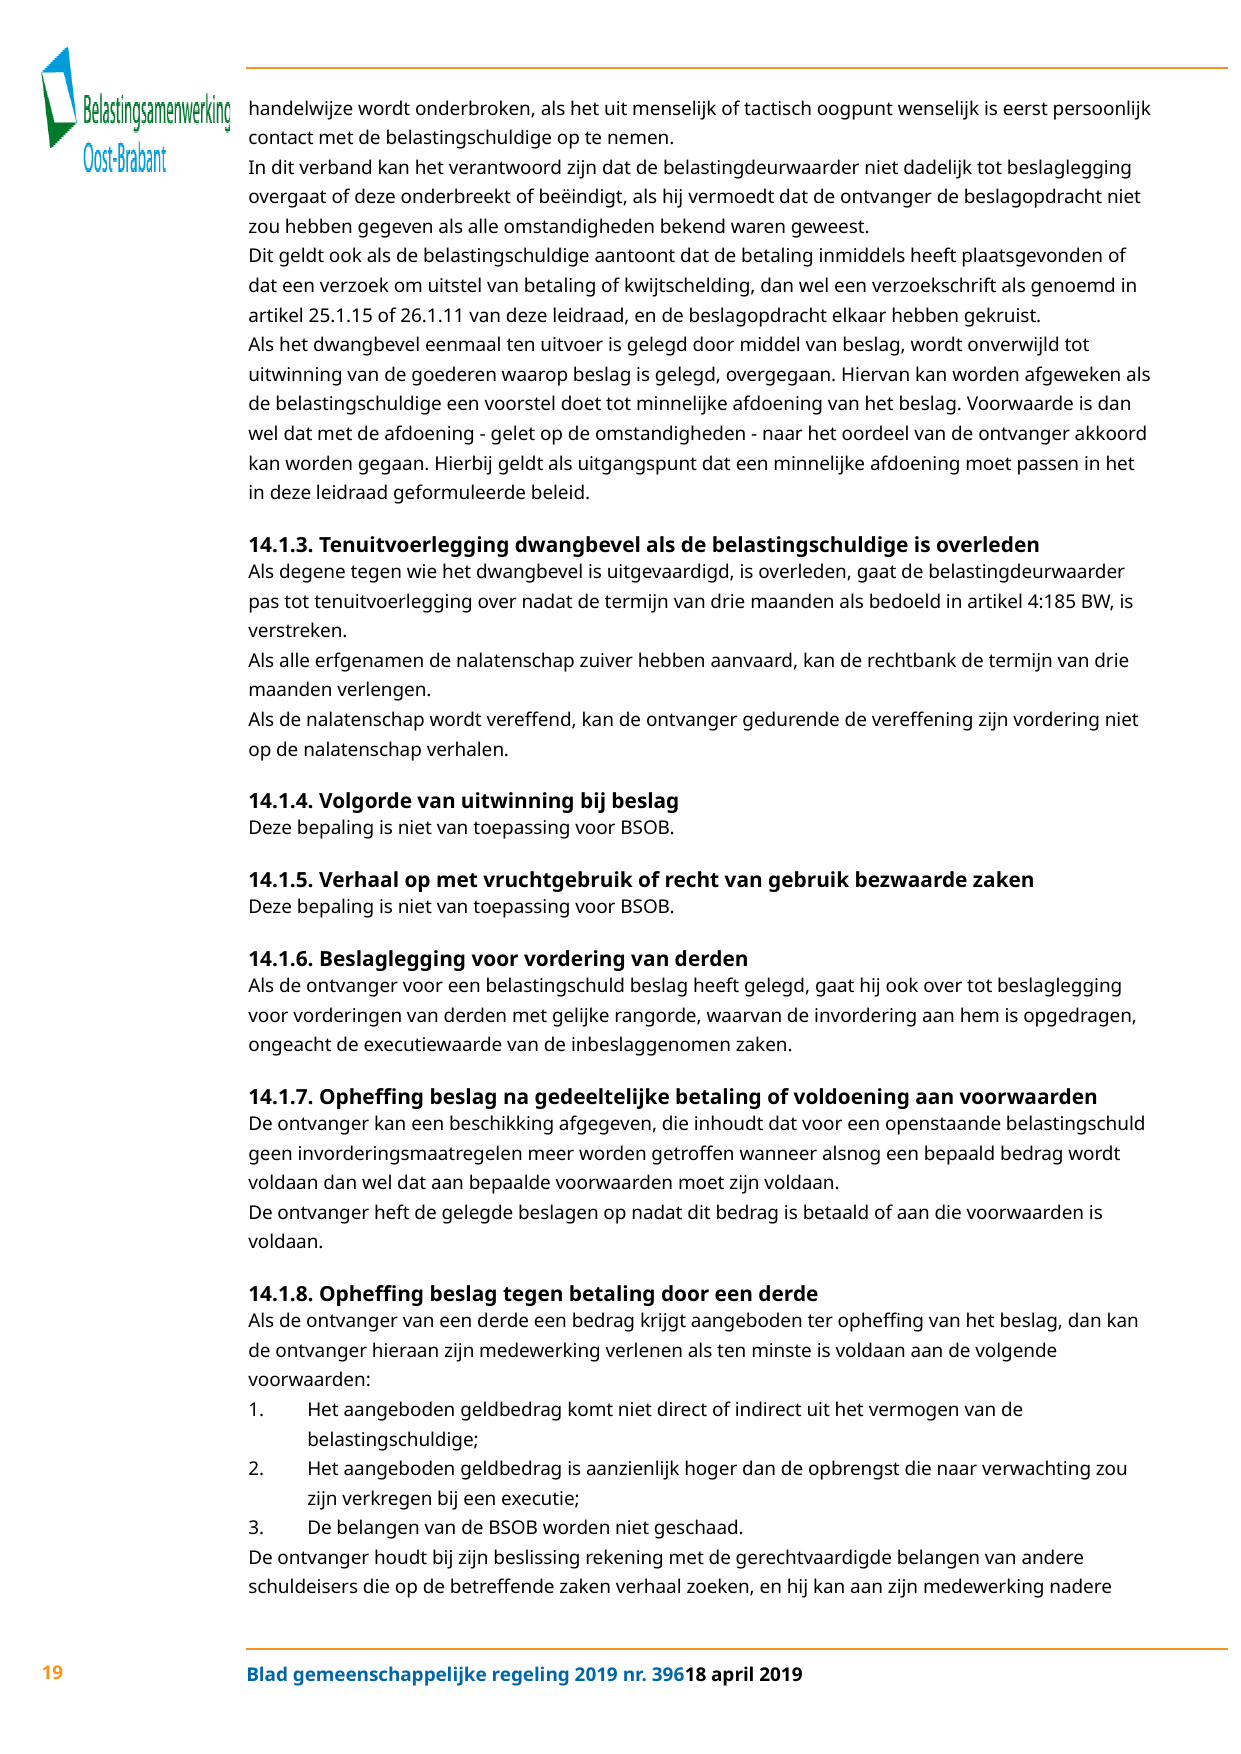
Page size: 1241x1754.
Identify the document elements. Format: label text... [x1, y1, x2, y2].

picture [86, 146, 91, 169]
text Dit geldt ook als de belastingschuldige aantoont dat de betaling inmiddels heeft plaatsgevonden of dat een verzoek om uitstel van betaling of kwijtschelding, dan wel een verzoekschrift als genoemd in artikel 25.1.15 of 26.1.11 van deze leidraad, en de beslagopdracht elkaar hebben gekruist. [248, 243, 1152, 328]
text Als de ontvanger voor een belastingschuld beslag heeft gelegd, gaat hij ook over tot beslaglegging voor vorderingen van derden met gelijke rangorde, waarvan de invordering aan hem is opgedragen, ongeacht de executiewaarde van de inbeslaggenomen zaken. [248, 972, 1152, 1057]
picture [100, 161, 105, 172]
text De ontvanger kan een beschikking afgegeven, die inhoudt dat voor een openstaande belastingschuld geen invorderingsmaatregelen meer worden getroffen wanneer alsnog een bepaald bedrag wordt voldaan dan wel dat aan bepaalde voorwaarden moet zijn voldaan. [248, 1110, 1152, 1195]
text 14.1.5. Verhaal op met vruchtgebruik of recht van gebruik bezwaarde zaken [248, 865, 1152, 893]
list Het aangeboden geldbedrag komt niet direct of indirect uit het vermogen van de belastingschuldige; [248, 1396, 1152, 1452]
text Deze bepaling is niet van toepassing voor BSOB. [248, 814, 1152, 840]
list Het aangeboden geldbedrag is aanzienlijk hoger dan de opbrengst die naar verwachting zou zijn verkregen bij een executie; [248, 1455, 1152, 1511]
text Als de ontvanger van een derde een bedrag krijgt aangeboden ter opheffing van het beslag, dan kan de ontvanger hieraan zijn medewerking verlenen als ten minste is voldaan aan de volgende voorwaarden: [248, 1307, 1152, 1392]
text 14.1.6. Beslaglegging voor vordering van derden [248, 944, 1152, 972]
text Als de nalatenschap wordt vereffend, kan de ontvanger gedurende de vereffening zijn vordering niet op de nalatenschap verhalen. [248, 706, 1152, 761]
text De ontvanger houdt bij zijn beslissing rekening met de gerechtvaardigde belangen van andere schuldeisers die op de betreffende zaken verhaal zoeken, en hij kan aan zijn medewerking nadere [248, 1544, 1152, 1599]
picture [129, 155, 134, 172]
text handelwijze wordt onderbroken, als het uit menselijk of tactisch oogpunt wenselijk is eerst persoonlijk contact met de belastingschuldige op te nemen. [248, 95, 1152, 150]
picture [91, 163, 96, 172]
text 14.1.8. Opheffing beslag tegen betaling door een derde [248, 1279, 1152, 1307]
list De belangen van de BSOB worden niet geschaad. [248, 1514, 1152, 1540]
text 14.1.7. Opheffing beslag na gedeeltelijke betaling of voldoening aan voorwaarden [248, 1082, 1152, 1110]
text 14.1.3. Tenuitvoerlegging dwangbevel als de belastingschuldige is overleden [248, 530, 1152, 558]
text De ontvanger heft de gelegde beslagen op nadat dit bedrag is betaald of aan die voorwaarden is voldaan. [248, 1199, 1152, 1254]
text Als het dwangbevel eenmaal ten uitvoer is gelegd door middel van beslag, wordt onverwijld tot uitwinning van de goederen waarop beslag is gelegd, overgegaan. Hiervan kan worden afgeweken als de belastingschuldige een voorstel doet tot minnelijke afdoening van het beslag. Voorwaarde is dan wel dat met de afdoening - gelet op de omstandigheden - naar het oordeel van de ontvanger akkoord kan worden gegaan. Hierbij geldt als uitgangspunt dat een minnelijke afdoening moet passen in het in deze leidraad geformuleerde beleid. [248, 331, 1152, 505]
text Als degene tegen wie het dwangbevel is uitgevaardigd, is overleden, gaat de belastingdeurwaarder pas tot tenuitvoerlegging over nadat de termijn van drie maanden als bedoeld in artikel 4:185 BW, is verstreken. [248, 558, 1152, 643]
text Deze bepaling is niet van toepassing voor BSOB. [248, 893, 1152, 919]
picture [41, 47, 231, 172]
text In dit verband kan het verantwoord zijn dat de belastingdeurwaarder niet dadelijk tot beslaglegging overgaat of deze onderbreekt of beëindigt, als hij vermoedt dat de ontvanger de beslagopdracht niet zou hebben gegeven als alle omstandigheden bekend waren geweest. [248, 154, 1152, 239]
text 14.1.4. Volgorde van uitwinning bij beslag [248, 786, 1152, 814]
text Als alle erfgenamen de nalatenschap zuiver hebben aanvaard, kan de rechtbank de termijn van drie maanden verlengen. [248, 647, 1152, 702]
